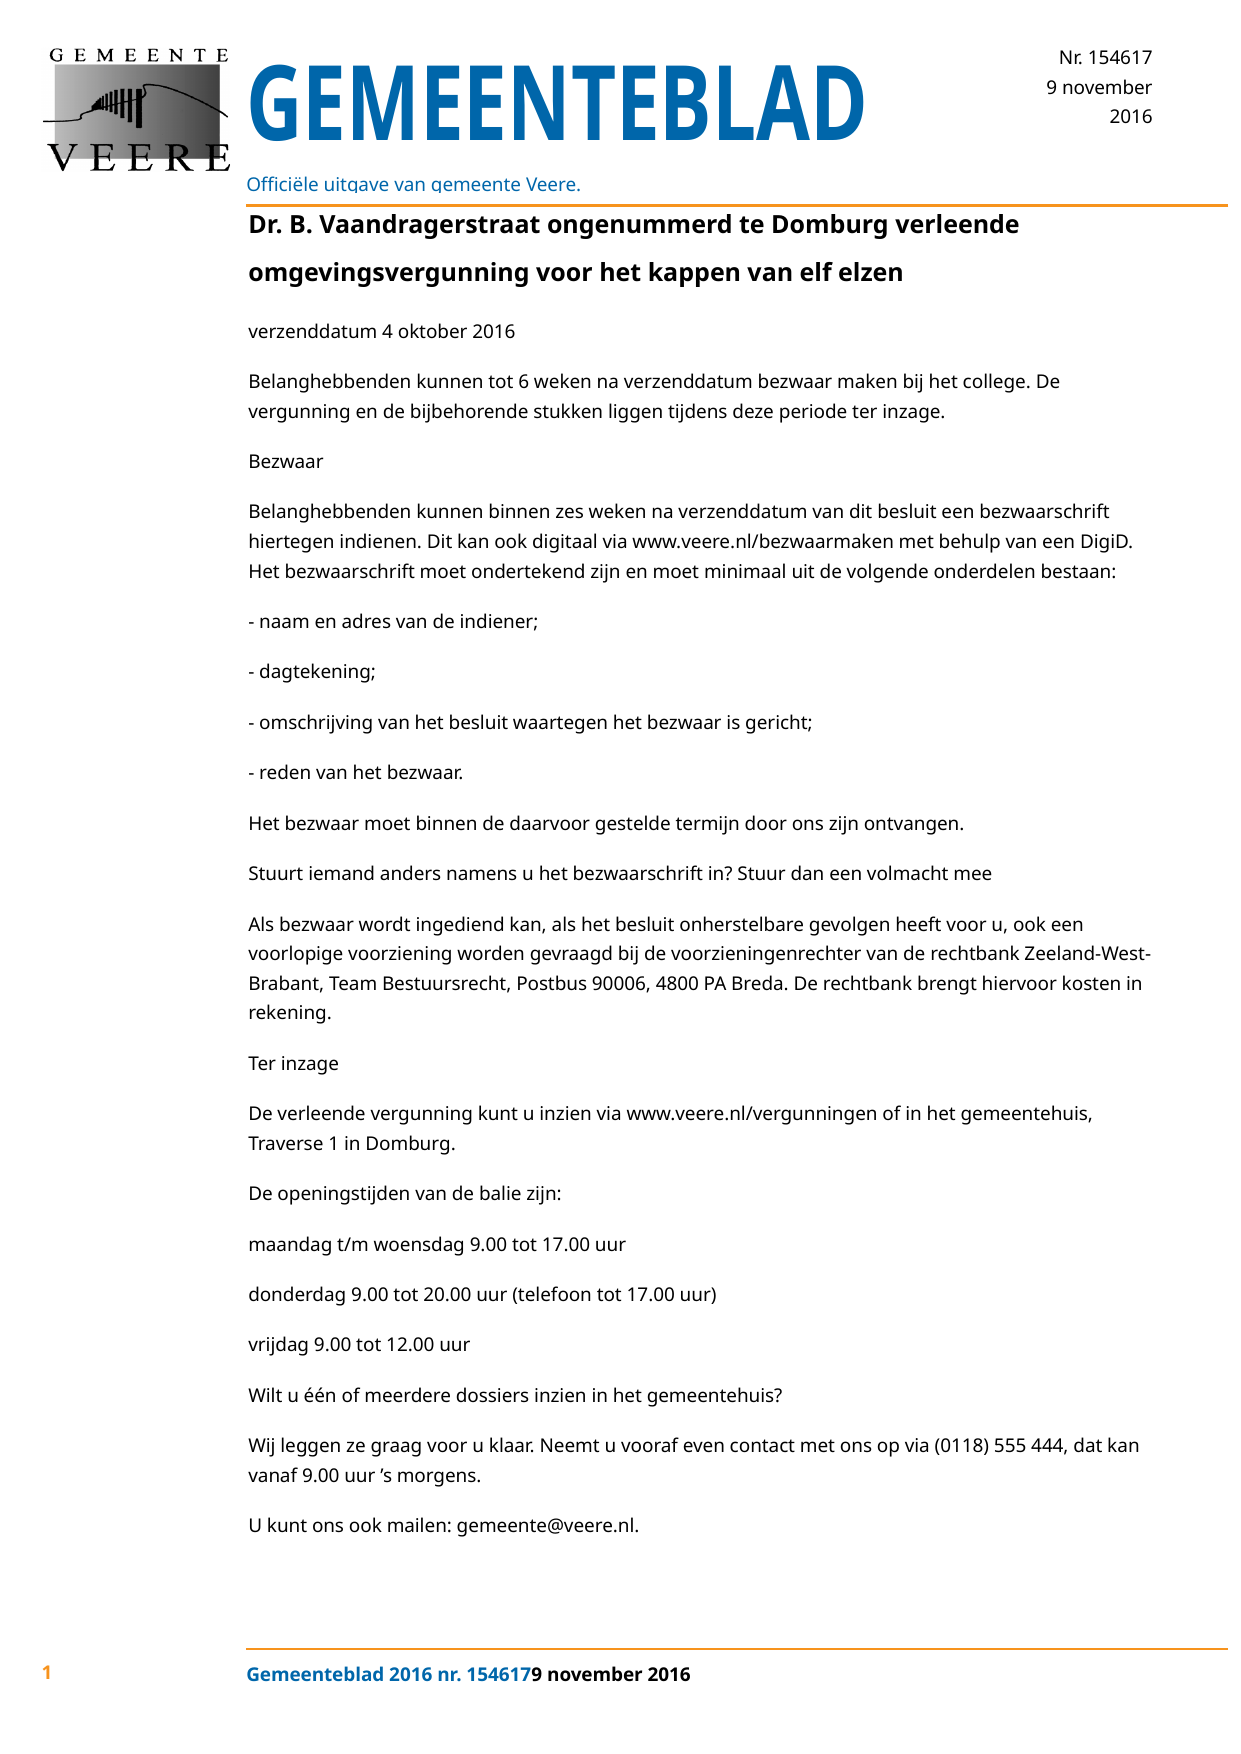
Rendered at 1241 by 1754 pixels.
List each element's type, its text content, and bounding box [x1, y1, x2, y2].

text - dagtekening; [248, 659, 1152, 684]
text - omschrijving van het besluit waartegen het bezwaar is gericht; [248, 709, 1152, 735]
text maandag t/m woensdag 9.00 tot 17.00 uur [248, 1231, 1152, 1257]
text Wij leggen ze graag voor u klaar. Neemt u vooraf even contact met ons op via (0118) 555 444, dat kan vanaf 9.00 uur ’s morgens. [248, 1432, 1152, 1488]
text vrijdag 9.00 tot 12.00 uur [248, 1332, 1152, 1357]
text donderdag 9.00 tot 20.00 uur (telefoon tot 17.00 uur) [248, 1281, 1152, 1307]
text - reden van het bezwaar. [248, 759, 1152, 785]
text Dr. B. Vaandragerstraat ongenummerd te Domburg verleende omgevingsvergunning voor het kappen van elf elzen [248, 207, 1152, 288]
text Stuurt iemand anders namens u het bezwaarschrift in? Stuur dan een volmacht mee [248, 860, 1152, 886]
picture [41, 47, 231, 172]
text Als bezwaar wordt ingediend kan, als het besluit onherstelbare gevolgen heeft voor u, ook een voorlopige voorziening worden gevraagd bij de voorzieningenrechter van de rechtbank Zeeland-West-Brabant, Team Bestuursrecht, Postbus 90006, 4800 PA Breda. De rechtbank brengt hiervoor kosten in rekening. [248, 911, 1152, 1025]
text Ter inzage [248, 1050, 1152, 1076]
text - naam en adres van de indiener; [248, 608, 1152, 634]
text De verleende vergunning kunt u inzien via www.veere.nl/vergunningen of in het gemeentehuis, Traverse 1 in Domburg. [248, 1100, 1152, 1156]
text U kunt ons ook mailen: gemeente@veere.nl. [248, 1512, 1152, 1538]
text De openingstijden van de balie zijn: [248, 1180, 1152, 1206]
text Wilt u één of meerdere dossiers inzien in het gemeentehuis? [248, 1382, 1152, 1408]
text verzenddatum 4 oktober 2016 [248, 318, 1152, 344]
text Belanghebbenden kunnen binnen zes weken na verzenddatum van dit besluit een bezwaarschrift hiertegen indienen. Dit kan ook digitaal via www.veere.nl/bezwaarmaken met behulp van een DigiD. Het bezwaarschrift moet ondertekend zijn en moet minimaal uit de volgende onderdelen bestaan: [248, 499, 1152, 584]
text Het bezwaar moet binnen de daarvoor gestelde termijn door ons zijn ontvangen. [248, 810, 1152, 836]
text Bezwaar [248, 448, 1152, 474]
text Belanghebbenden kunnen tot 6 weken na verzenddatum bezwaar maken bij het college. De vergunning en de bijbehorende stukken liggen tijdens deze periode ter inzage. [248, 368, 1152, 424]
